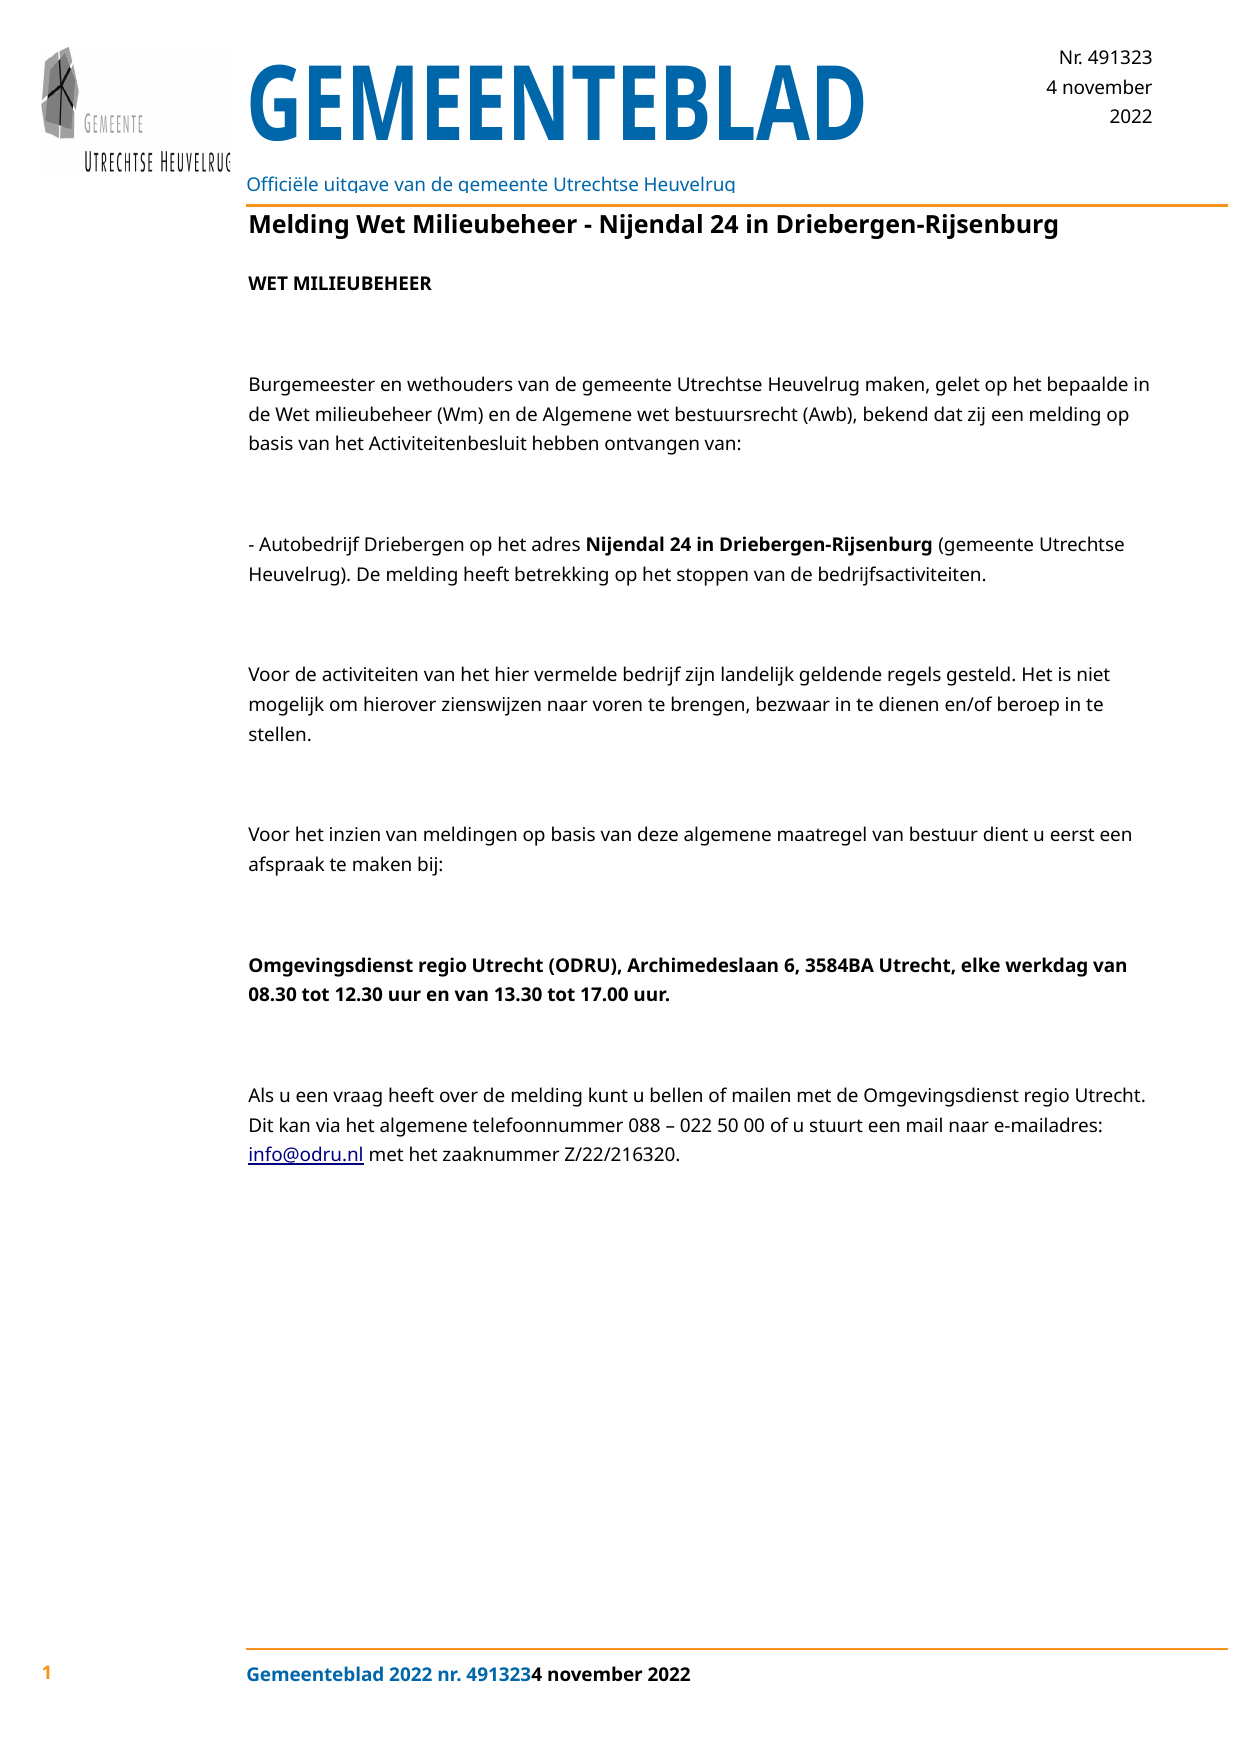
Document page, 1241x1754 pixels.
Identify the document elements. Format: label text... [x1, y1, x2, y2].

picture [41, 47, 231, 172]
text Burgemeester en wethouders van de gemeente Utrechtse Heuvelrug maken, gelet op het bepaalde in de Wet milieubeheer (Wm) en de Algemene wet bestuursrecht (Awb), bekend dat zij een melding op basis van het Activiteitenbesluit hebben ontvangen van: [248, 371, 1152, 456]
text Melding Wet Milieubeheer - Nijendal 24 in Driebergen-Rijsenburg [248, 207, 1152, 241]
text - Autobedrijf Driebergen op het adres Nijendal 24 in Driebergen-Rijsenburg (gemeente Utrechtse Heuvelrug). De melding heeft betrekking op het stoppen van de bedrijfsactiviteiten. [248, 531, 1152, 586]
text Als u een vraag heeft over de melding kunt u bellen of mailen met de Omgevingsdienst regio Utrecht. Dit kan via het algemene telefoonnummer 088 – 022 50 00 of u stuurt een mail naar e-mailadres: info@odru.nl met het zaaknummer Z/22/216320. [248, 1082, 1152, 1167]
text Voor de activiteiten van het hier vermelde bedrijf zijn landelijk geldende regels gesteld. Het is niet mogelijk om hierover zienswijzen naar voren te brengen, bezwaar in te dienen en/of beroep in te stellen. [248, 662, 1152, 746]
text WET MILIEUBEHEER [248, 270, 1152, 296]
text Voor het inzien van meldingen op basis van deze algemene maatregel van bestuur dient u eerst een afspraak te maken bij: [248, 822, 1152, 877]
text Omgevingsdienst regio Utrecht (ODRU), Archimedeslaan 6, 3584BA Utrecht, elke werkdag van 08.30 tot 12.30 uur en van 13.30 tot 17.00 uur. [248, 952, 1152, 1007]
